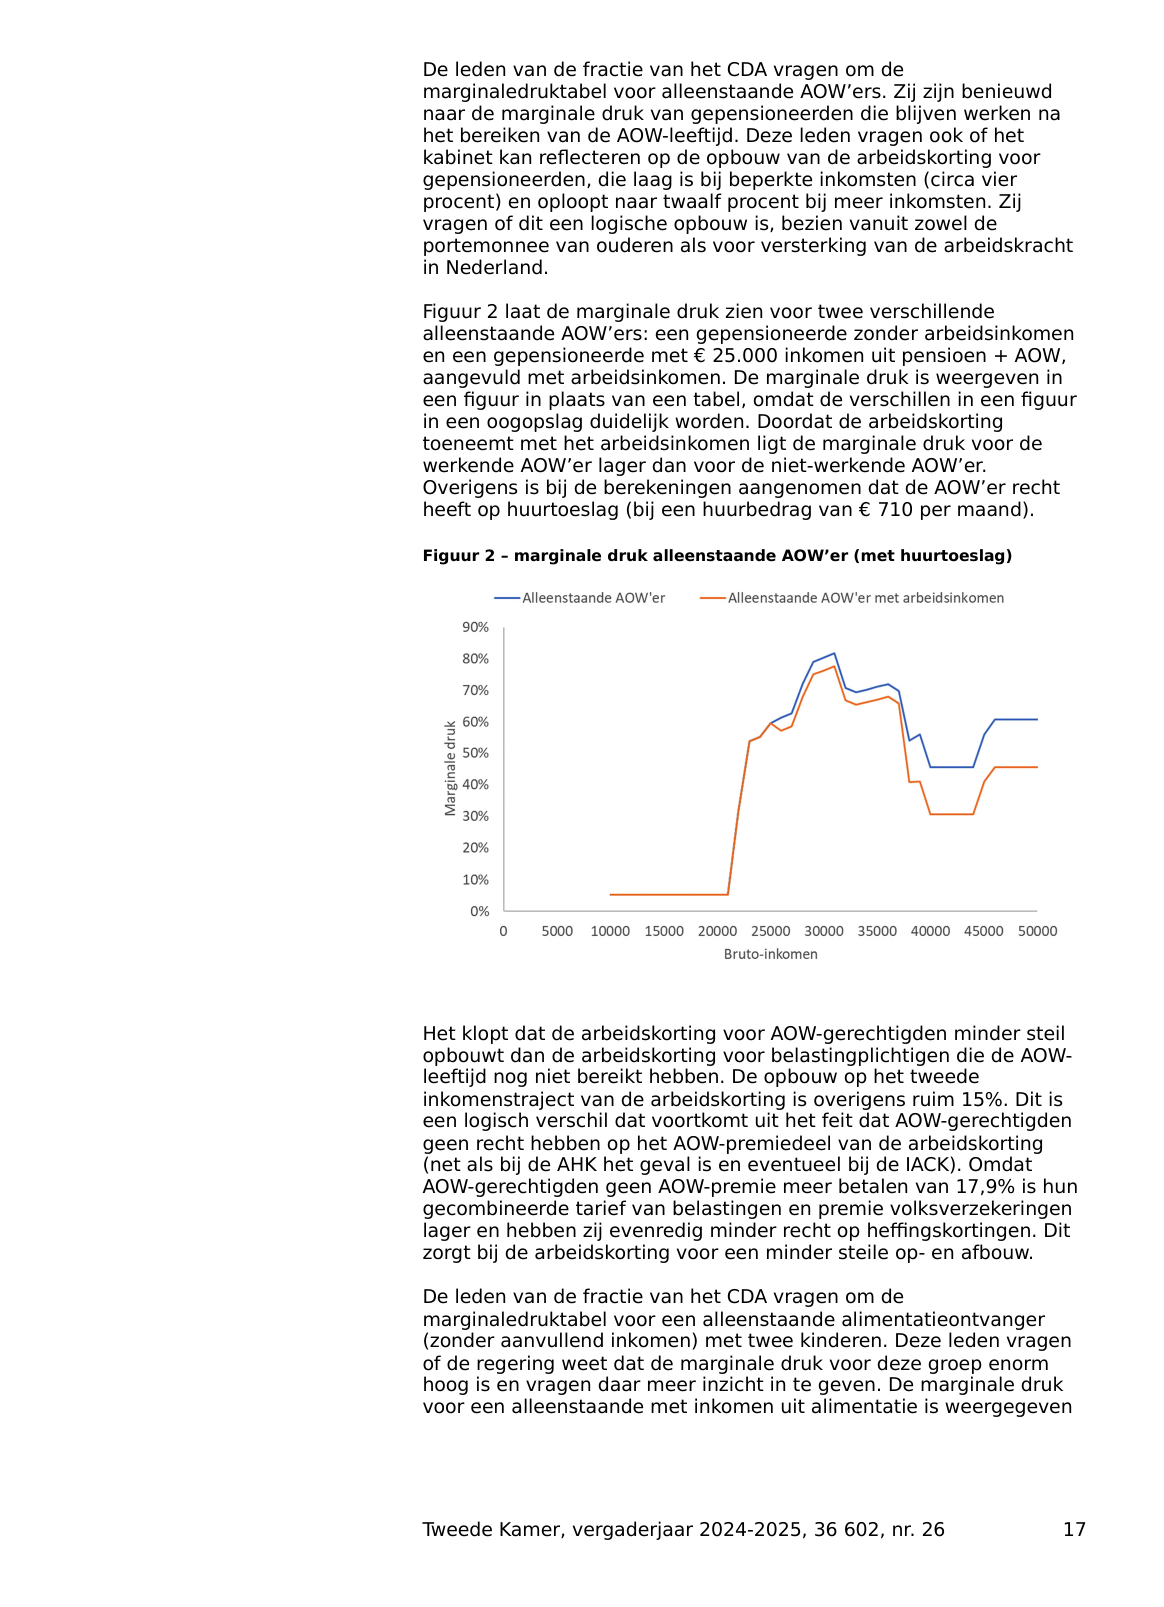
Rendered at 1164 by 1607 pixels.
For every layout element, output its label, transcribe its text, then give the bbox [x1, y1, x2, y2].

text De leden van de fractie van het CDA vragen om de marginaledruktabel voor een alleenstaande alimentatieontvanger (zonder aanvullend inkomen) met twee kinderen. Deze leden vragen of de regering weet dat de marginale druk voor deze groep enorm hoog is en vragen daar meer inzicht in te geven. De marginale druk voor een alleenstaande met inkomen uit alimentatie is weergegeven [422, 1286, 1087, 1418]
picture [422, 576, 1072, 979]
text Figuur 2 – marginale druk alleenstaande AOW’er (met huurtoeslag) [422, 547, 1072, 565]
text Figuur 2 laat de marginale druk zien voor twee verschillende alleenstaande AOW’ers: een gepensioneerde zonder arbeidsinkomen en een gepensioneerde met € 25.000 inkomen uit pensioen + AOW, aangevuld met arbeidsinkomen. De marginale druk is weergeven in een figuur in plaats van een tabel, omdat de verschillen in een figuur in een oogopslag duidelijk worden. Doordat de arbeidskorting toeneemt met het arbeidsinkomen ligt de marginale druk voor de werkende AOW’er lager dan voor de niet-werkende AOW’er. Overigens is bij de berekeningen aangenomen dat de AOW’er recht heeft op huurtoeslag (bij een huurbedrag van € 710 per maand). [422, 301, 1087, 521]
text De leden van de fractie van het CDA vragen om de marginaledruktabel voor alleenstaande AOW’ers. Zij zijn benieuwd naar de marginale druk van gepensioneerden die blijven werken na het bereiken van de AOW-leeftijd. Deze leden vragen ook of het kabinet kan reflecteren op de opbouw van de arbeidskorting voor gepensioneerden, die laag is bij beperkte inkomsten (circa vier procent) en oploopt naar twaalf procent bij meer inkomsten. Zij vragen of dit een logische opbouw is, bezien vanuit zowel de portemonnee van ouderen als voor versterking van de arbeidskracht in Nederland. [422, 59, 1087, 279]
text Het klopt dat de arbeidskorting voor AOW-gerechtigden minder steil opbouwt dan de arbeidskorting voor belastingplichtigen die de AOW-leeftijd nog niet bereikt hebben. De opbouw op het tweede inkomenstraject van de arbeidskorting is overigens ruim 15%. Dit is een logisch verschil dat voortkomt uit het feit dat AOW-gerechtigden geen recht hebben op het AOW-premiedeel van de arbeidskorting (net als bij de AHK het geval is en eventueel bij de IACK). Omdat AOW-gerechtigden geen AOW-premie meer betalen van 17,9% is hun gecombineerde tarief van belastingen en premie volksverzekeringen lager en hebben zij evenredig minder recht op heffingskortingen. Dit zorgt bij de arbeidskorting voor een minder steile op- en afbouw. [422, 1022, 1087, 1264]
